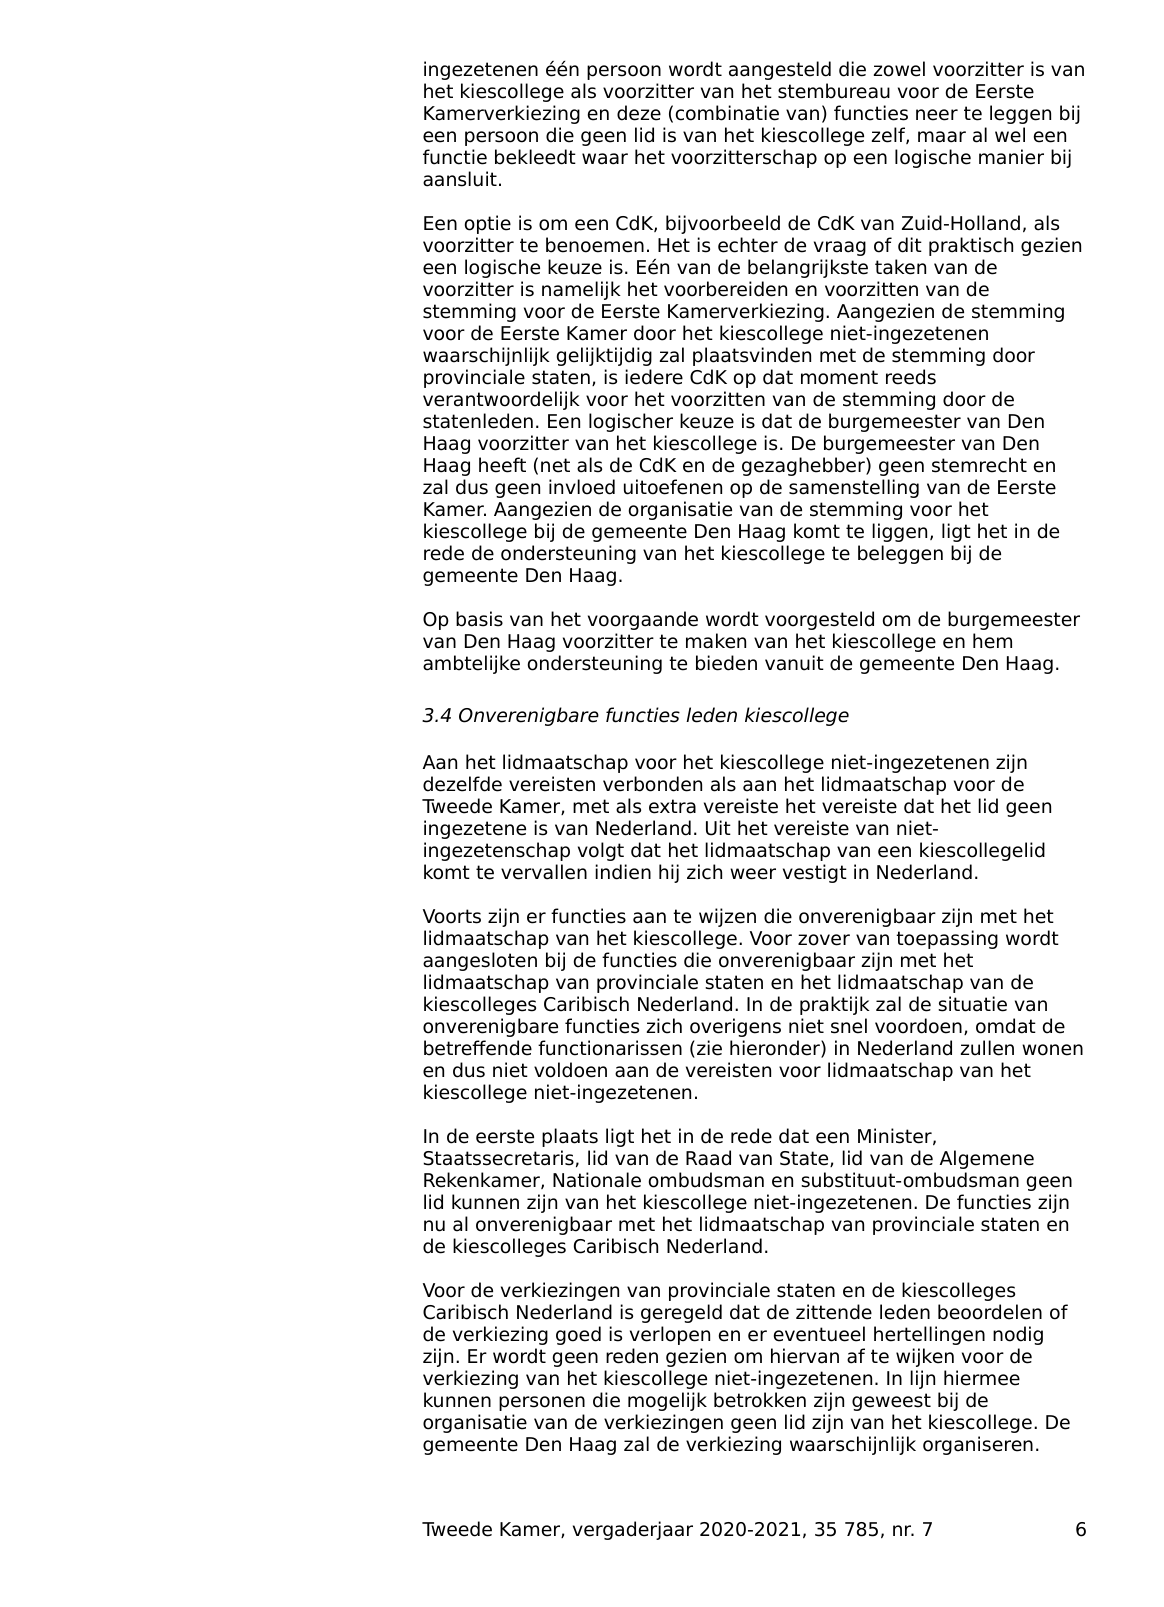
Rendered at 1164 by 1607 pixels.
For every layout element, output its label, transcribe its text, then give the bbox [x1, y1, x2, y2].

text In de eerste plaats ligt het in de rede dat een Minister, Staatssecretaris, lid van de Raad van State, lid van de Algemene Rekenkamer, Nationale ombudsman en substituut-ombudsman geen lid kunnen zijn van het kiescollege niet-ingezetenen. De functies zijn nu al onverenigbaar met het lidmaatschap van provinciale staten en de kiescolleges Caribisch Nederland. [422, 1126, 1087, 1258]
text ingezetenen één persoon wordt aangesteld die zowel voorzitter is van het kiescollege als voorzitter van het stembureau voor de Eerste Kamerverkiezing en deze (combinatie van) functies neer te leggen bij een persoon die geen lid is van het kiescollege zelf, maar al wel een functie bekleedt waar het voorzitterschap op een logische manier bij aansluit. [422, 59, 1087, 191]
text Aan het lidmaatschap voor het kiescollege niet-ingezetenen zijn dezelfde vereisten verbonden als aan het lidmaatschap voor de Tweede Kamer, met als extra vereiste het vereiste dat het lid geen ingezetene is van Nederland. Uit het vereiste van niet-ingezetenschap volgt dat het lidmaatschap van een kiescollegelid komt te vervallen indien hij zich weer vestigt in Nederland. [422, 752, 1087, 884]
text Voorts zijn er functies aan te wijzen die onverenigbaar zijn met het lidmaatschap van het kiescollege. Voor zover van toepassing wordt aangesloten bij de functies die onverenigbaar zijn met het lidmaatschap van provinciale staten en het lidmaatschap van de kiescolleges Caribisch Nederland. In de praktijk zal de situatie van onverenigbare functies zich overigens niet snel voordoen, omdat de betreffende functionarissen (zie hieronder) in Nederland zullen wonen en dus niet voldoen aan de vereisten voor lidmaatschap van het kiescollege niet-ingezetenen. [422, 906, 1087, 1104]
text Op basis van het voorgaande wordt voorgesteld om de burgemeester van Den Haag voorzitter te maken van het kiescollege en hem ambtelijke ondersteuning te bieden vanuit de gemeente Den Haag. [422, 609, 1087, 675]
text Voor de verkiezingen van provinciale staten en de kiescolleges Caribisch Nederland is geregeld dat de zittende leden beoordelen of de verkiezing goed is verlopen en er eventueel hertellingen nodig zijn. Er wordt geen reden gezien om hiervan af te wijken voor de verkiezing van het kiescollege niet-ingezetenen. In lijn hiermee kunnen personen die mogelijk betrokken zijn geweest bij de organisatie van de verkiezingen geen lid zijn van het kiescollege. De gemeente Den Haag zal de verkiezing waarschijnlijk organiseren. [422, 1280, 1087, 1456]
text Een optie is om een CdK, bijvoorbeeld de CdK van Zuid-Holland, als voorzitter te benoemen. Het is echter de vraag of dit praktisch gezien een logische keuze is. Eén van de belangrijkste taken van de voorzitter is namelijk het voorbereiden en voorzitten van de stemming voor de Eerste Kamerverkiezing. Aangezien de stemming voor de Eerste Kamer door het kiescollege niet-ingezetenen waarschijnlijk gelijktijdig zal plaatsvinden met de stemming door provinciale staten, is iedere CdK op dat moment reeds verantwoordelijk voor het voorzitten van de stemming door de statenleden. Een logischer keuze is dat de burgemeester van Den Haag voorzitter van het kiescollege is. De burgemeester van Den Haag heeft (net als de CdK en de gezaghebber) geen stemrecht en zal dus geen invloed uitoefenen op de samenstelling van de Eerste Kamer. Aangezien de organisatie van de stemming voor het kiescollege bij de gemeente Den Haag komt te liggen, ligt het in de rede de ondersteuning van het kiescollege te beleggen bij de gemeente Den Haag. [422, 213, 1087, 587]
subtitle 3.4 Onverenigbare functies leden kiescollege [422, 705, 1087, 727]
